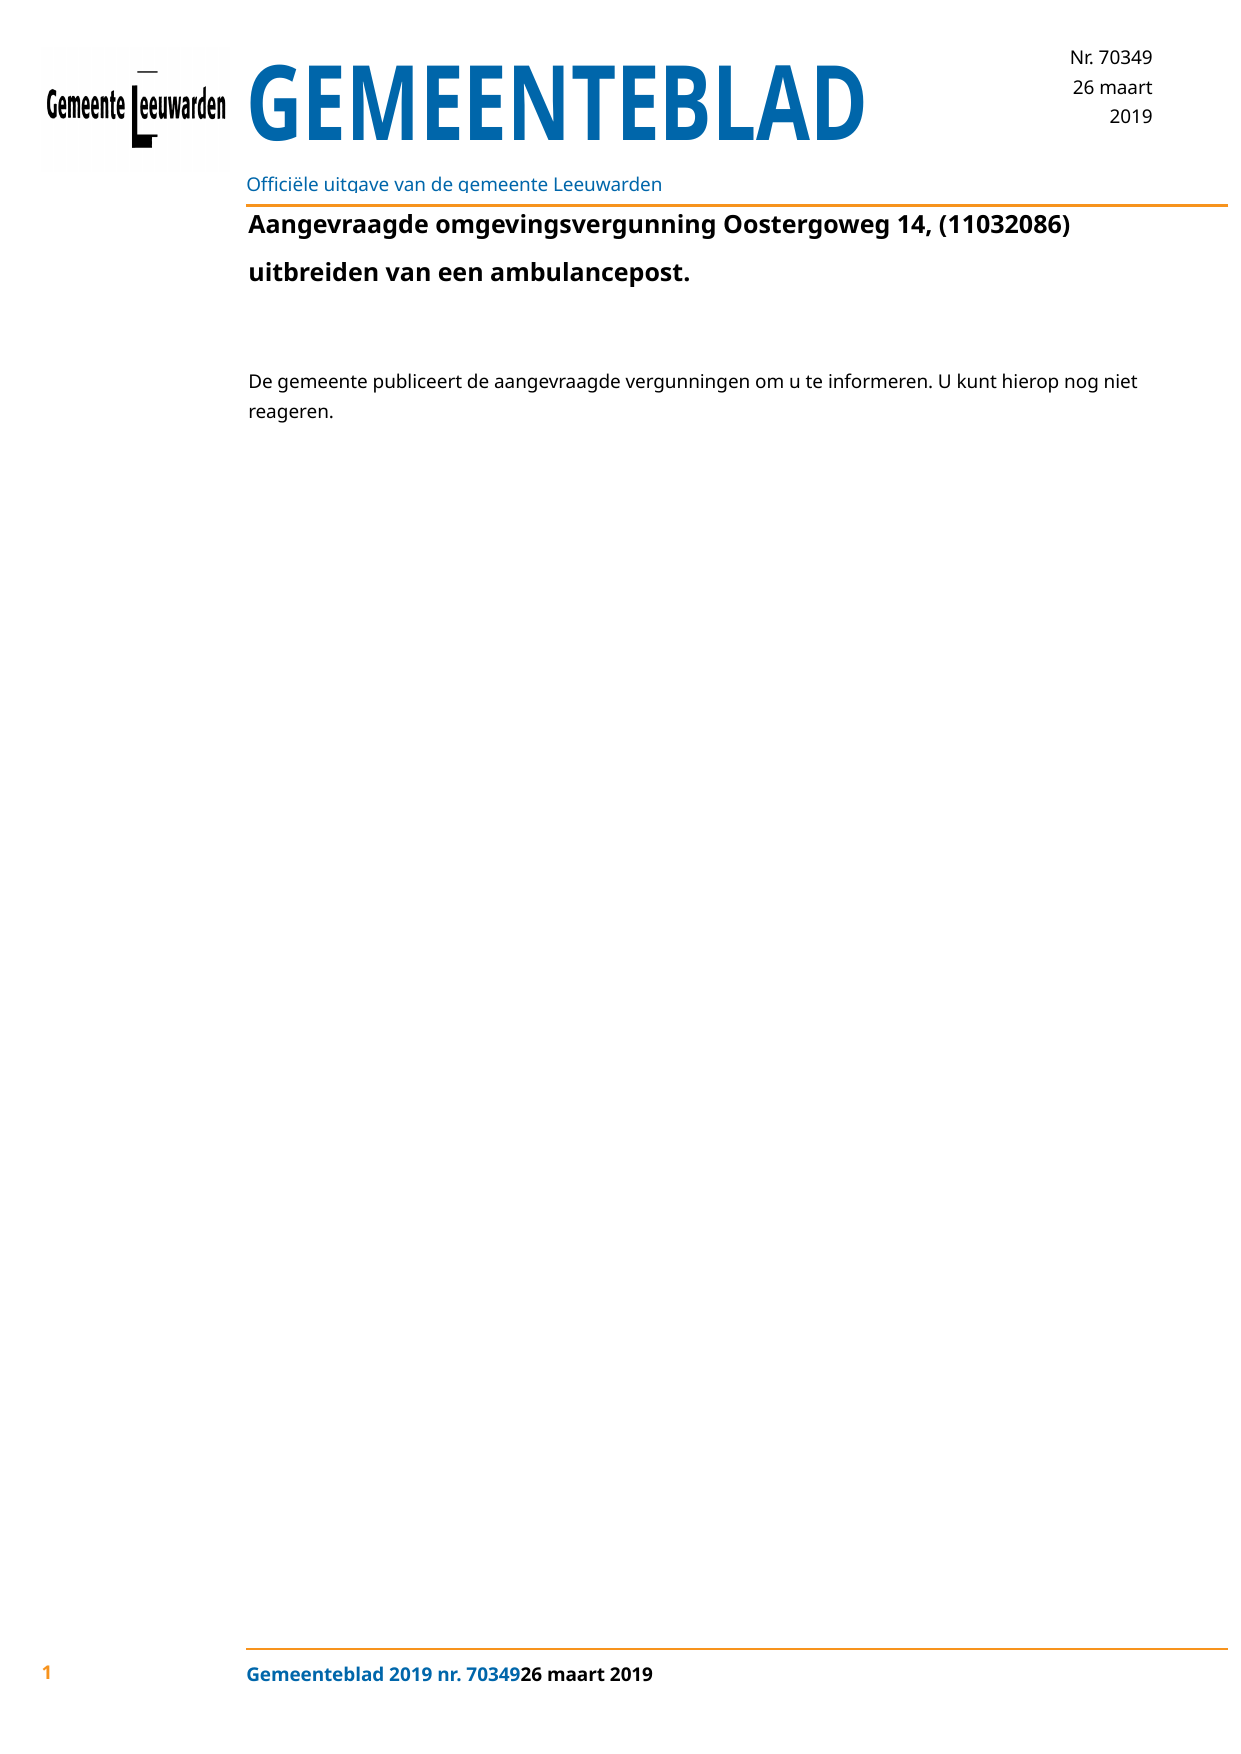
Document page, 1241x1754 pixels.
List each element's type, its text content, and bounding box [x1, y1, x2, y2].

text Aangevraagde omgevingsvergunning Oostergoweg 14, (11032086) uitbreiden van een ambulancepost. [248, 207, 1152, 288]
picture [41, 47, 231, 172]
text De gemeente publiceert de aangevraagde vergunningen om u te informeren. U kunt hierop nog niet reageren. [248, 368, 1152, 424]
